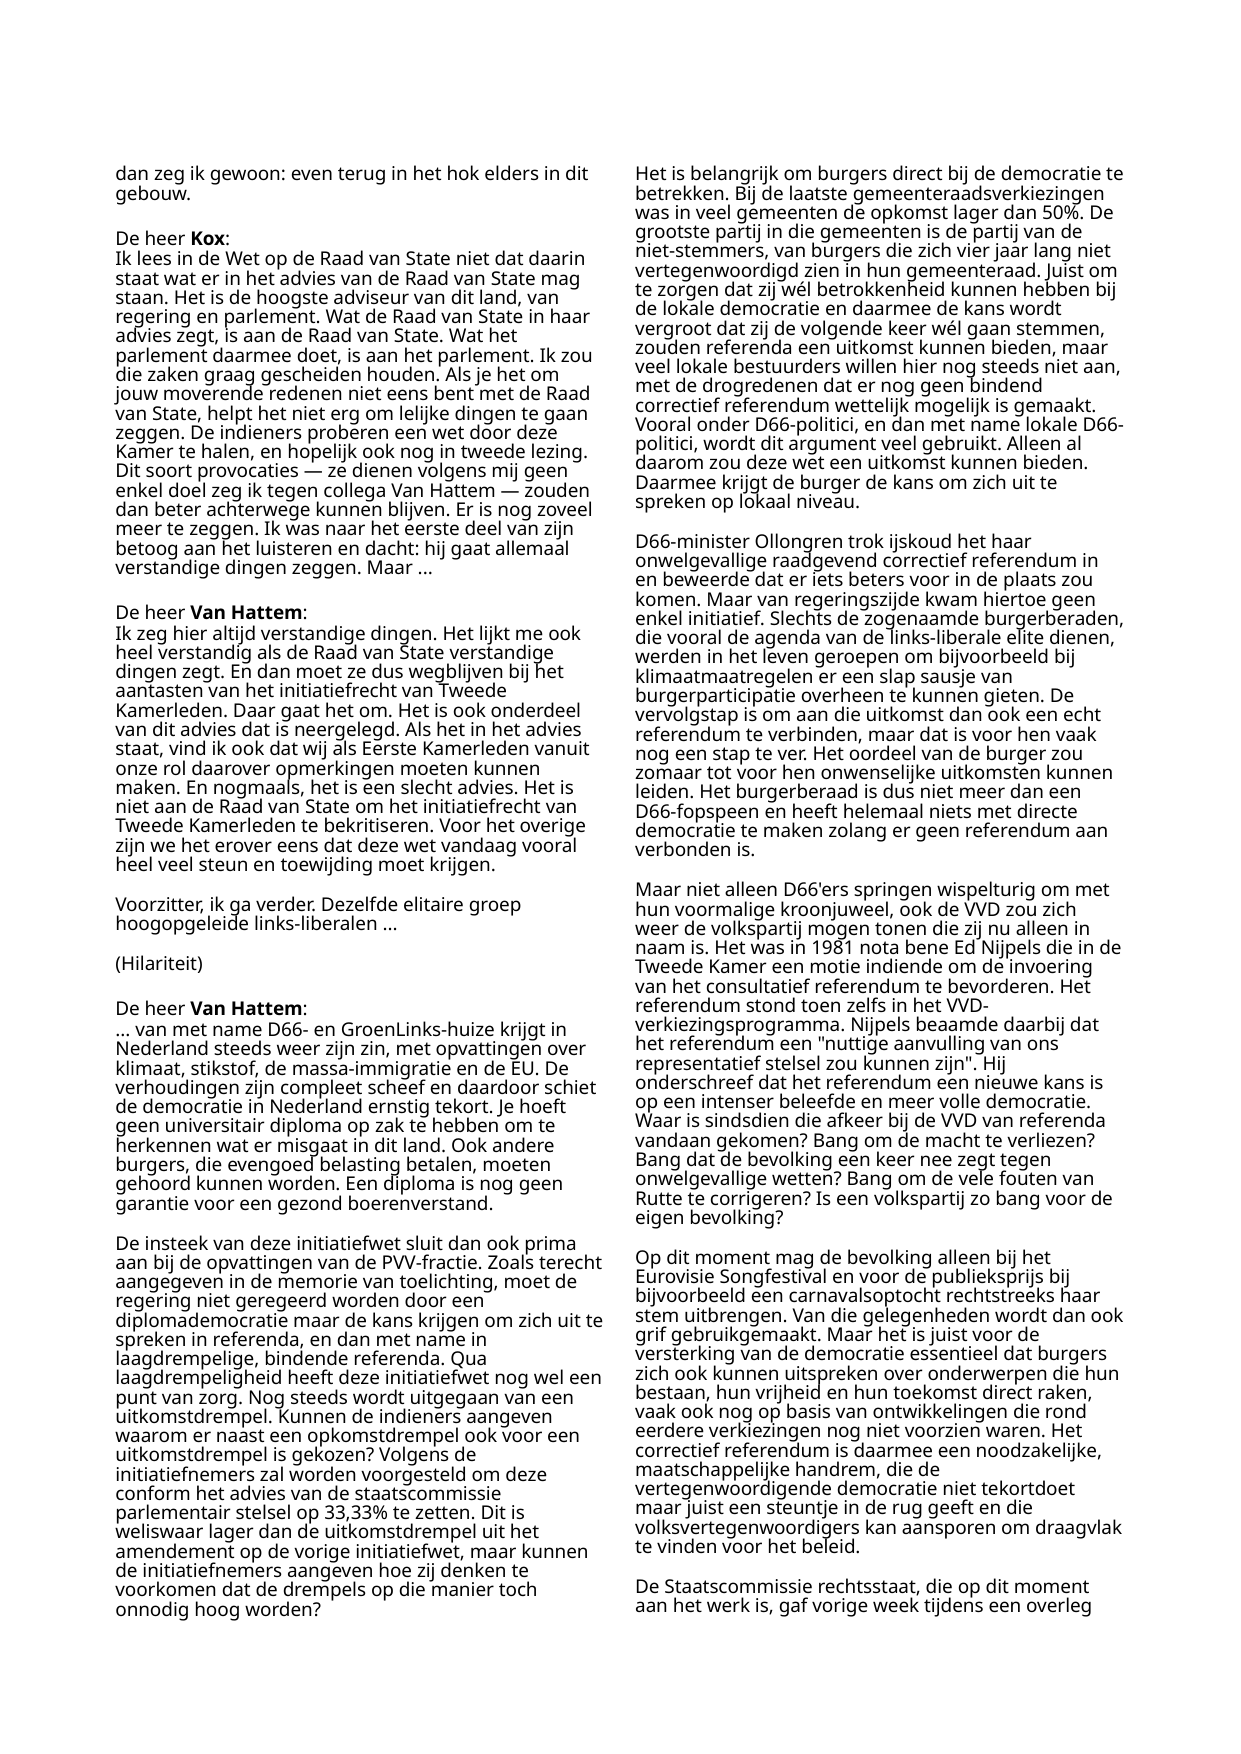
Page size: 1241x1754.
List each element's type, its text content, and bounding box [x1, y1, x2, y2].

text De heer Kox: [115, 225, 605, 250]
text De heer Van Hattem: [115, 599, 605, 624]
text De insteek van deze initiatiefwet sluit dan ook prima aan bij de opvattingen van de PVV-fractie. Zoals terecht aangegeven in de memorie van toelichting, moet de regering niet geregeerd worden door een diplomademocratie maar de kans krijgen om zich uit te spreken in referenda, en dan met name in laagdrempelige, bindende referenda. Qua laagdrempeligheid heeft deze initiatiefwet nog wel een punt van zorg. Nog steeds wordt uitgegaan van een uitkomstdrempel. Kunnen de indieners aangeven waarom er naast een opkomstdrempel ook voor een uitkomstdrempel is gekozen? Volgens de initiatiefnemers zal worden voorgesteld om deze conform het advies van de staatscommissie parlementair stelsel op 33,33% te zetten. Dit is weliswaar lager dan de uitkomstdrempel uit het amendement op de vorige initiatiefwet, maar kunnen de initiatiefnemers aangeven hoe zij denken te voorkomen dat de drempels op die manier toch onnodig hoog worden? [115, 1234, 605, 1620]
text (Hilariteit) [115, 955, 605, 974]
text ... van met name D66- en GroenLinks-huize krijgt in Nederland steeds weer zijn zin, met opvattingen over klimaat, stikstof, de massa-immigratie en de EU. De verhoudingen zijn compleet scheef en daardoor schiet de democratie in Nederland ernstig tekort. Je hoeft geen universitair diploma op zak te hebben om te herkennen wat er misgaat in dit land. Ook andere burgers, die evengoed belasting betalen, moeten gehoord kunnen worden. Een diploma is nog geen garantie voor een gezond boerenverstand. [115, 1021, 605, 1214]
text De heer Van Hattem: [115, 995, 605, 1021]
text Ik lees in de Wet op de Raad van State niet dat daarin staat wat er in het advies van de Raad van State mag staan. Het is de hoogste adviseur van dit land, van regering en parlement. Wat de Raad van State in haar advies zegt, is aan de Raad van State. Wat het parlement daarmee doet, is aan het parlement. Ik zou die zaken graag gescheiden houden. Als je het om jouw moverende redenen niet eens bent met de Raad van State, helpt het niet erg om lelijke dingen te gaan zeggen. De indieners proberen een wet door deze Kamer te halen, en hopelijk ook nog in tweede lezing. Dit soort provocaties — ze dienen volgens mij geen enkel doel zeg ik tegen collega Van Hattem — zouden dan beter achterwege kunnen blijven. Er is nog zoveel meer te zeggen. Ik was naar het eerste deel van zijn betoog aan het luisteren en dacht: hij gaat allemaal verstandige dingen zeggen. Maar ... [115, 250, 605, 578]
text dan zeg ik gewoon: even terug in het hok elders in dit gebouw. [115, 165, 605, 204]
text Op dit moment mag de bevolking alleen bij het Eurovisie Songfestival en voor de publieksprijs bij bijvoorbeeld een carnavalsoptocht rechtstreeks haar stem uitbrengen. Van die gelegenheden wordt dan ook grif gebruikgemaakt. Maar het is juist voor de versterking van de democratie essentieel dat burgers zich ook kunnen uitspreken over onderwerpen die hun bestaan, hun vrijheid en hun toekomst direct raken, vaak ook nog op basis van ontwikkelingen die rond eerdere verkiezingen nog niet voorzien waren. Het correctief referendum is daarmee een noodzakelijke, maatschappelijke handrem, die de vertegenwoordigende democratie niet tekortdoet maar juist een steuntje in de rug geeft en die volksvertegenwoordigers kan aansporen om draagvlak te vinden voor het beleid. [635, 1249, 1125, 1557]
text Ik zeg hier altijd verstandige dingen. Het lijkt me ook heel verstandig als de Raad van State verstandige dingen zegt. En dan moet ze dus wegblijven bij het aantasten van het initiatiefrecht van Tweede Kamerleden. Daar gaat het om. Het is ook onderdeel van dit advies dat is neergelegd. Als het in het advies staat, vind ik ook dat wij als Eerste Kamerleden vanuit onze rol daarover opmerkingen moeten kunnen maken. En nogmaals, het is een slecht advies. Het is niet aan de Raad van State om het initiatiefrecht van Tweede Kamerleden te bekritiseren. Voor het overige zijn we het erover eens dat deze wet vandaag vooral heel veel steun en toewijding moet krijgen. [115, 624, 605, 875]
text Het is belangrijk om burgers direct bij de democratie te betrekken. Bij de laatste gemeenteraadsverkiezingen was in veel gemeenten de opkomst lager dan 50%. De grootste partij in die gemeenten is de partij van de niet-stemmers, van burgers die zich vier jaar lang niet vertegenwoordigd zien in hun gemeenteraad. Juist om te zorgen dat zij wél betrokkenheid kunnen hebben bij de lokale democratie en daarmee de kans wordt vergroot dat zij de volgende keer wél gaan stemmen, zouden referenda een uitkomst kunnen bieden, maar veel lokale bestuurders willen hier nog steeds niet aan, met de drogredenen dat er nog geen bindend correctief referendum wettelijk mogelijk is gemaakt. Vooral onder D66-politici, en dan met name lokale D66-politici, wordt dit argument veel gebruikt. Alleen al daarom zou deze wet een uitkomst kunnen bieden. Daarmee krijgt de burger de kans om zich uit te spreken op lokaal niveau. [635, 165, 1125, 512]
text Voorzitter, ik ga verder. Dezelfde elitaire groep hoogopgeleide links-liberalen ... [115, 896, 605, 934]
text De Staatscommissie rechtsstaat, die op dit moment aan het werk is, gaf vorige week tijdens een overleg [635, 1578, 1125, 1616]
text Maar niet alleen D66'ers springen wispelturig om met hun voormalige kroonjuweel, ook de VVD zou zich weer de volkspartij mogen tonen die zij nu alleen in naam is. Het was in 1981 nota bene Ed Nijpels die in de Tweede Kamer een motie indiende om de invoering van het consultatief referendum te bevorderen. Het referendum stond toen zelfs in het VVD-verkiezingsprogramma. Nijpels beaamde daarbij dat het referendum een "nuttige aanvulling van ons representatief stelsel zou kunnen zijn". Hij onderschreef dat het referendum een nieuwe kans is op een intenser beleefde en meer volle democratie. Waar is sindsdien die afkeer bij de VVD van referenda vandaan gekomen? Bang om de macht te verliezen? Bang dat de bevolking een keer nee zegt tegen onwelgevallige wetten? Bang om de vele fouten van Rutte te corrigeren? Is een volkspartij zo bang voor de eigen bevolking? [635, 881, 1125, 1228]
text D66-minister Ollongren trok ijskoud het haar onwelgevallige raadgevend correctief referendum in en beweerde dat er iets beters voor in de plaats zou komen. Maar van regeringszijde kwam hiertoe geen enkel initiatief. Slechts de zogenaamde burgerberaden, die vooral de agenda van de links-liberale elite dienen, werden in het leven geroepen om bijvoorbeeld bij klimaatmaatregelen er een slap sausje van burgerparticipatie overheen te kunnen gieten. De vervolgstap is om aan die uitkomst dan ook een echt referendum te verbinden, maar dat is voor hen vaak nog een stap te ver. Het oordeel van de burger zou zomaar tot voor hen onwenselijke uitkomsten kunnen leiden. Het burgerberaad is dus niet meer dan een D66-fopspeen en heeft helemaal niets met directe democratie te maken zolang er geen referendum aan verbonden is. [635, 533, 1125, 861]
